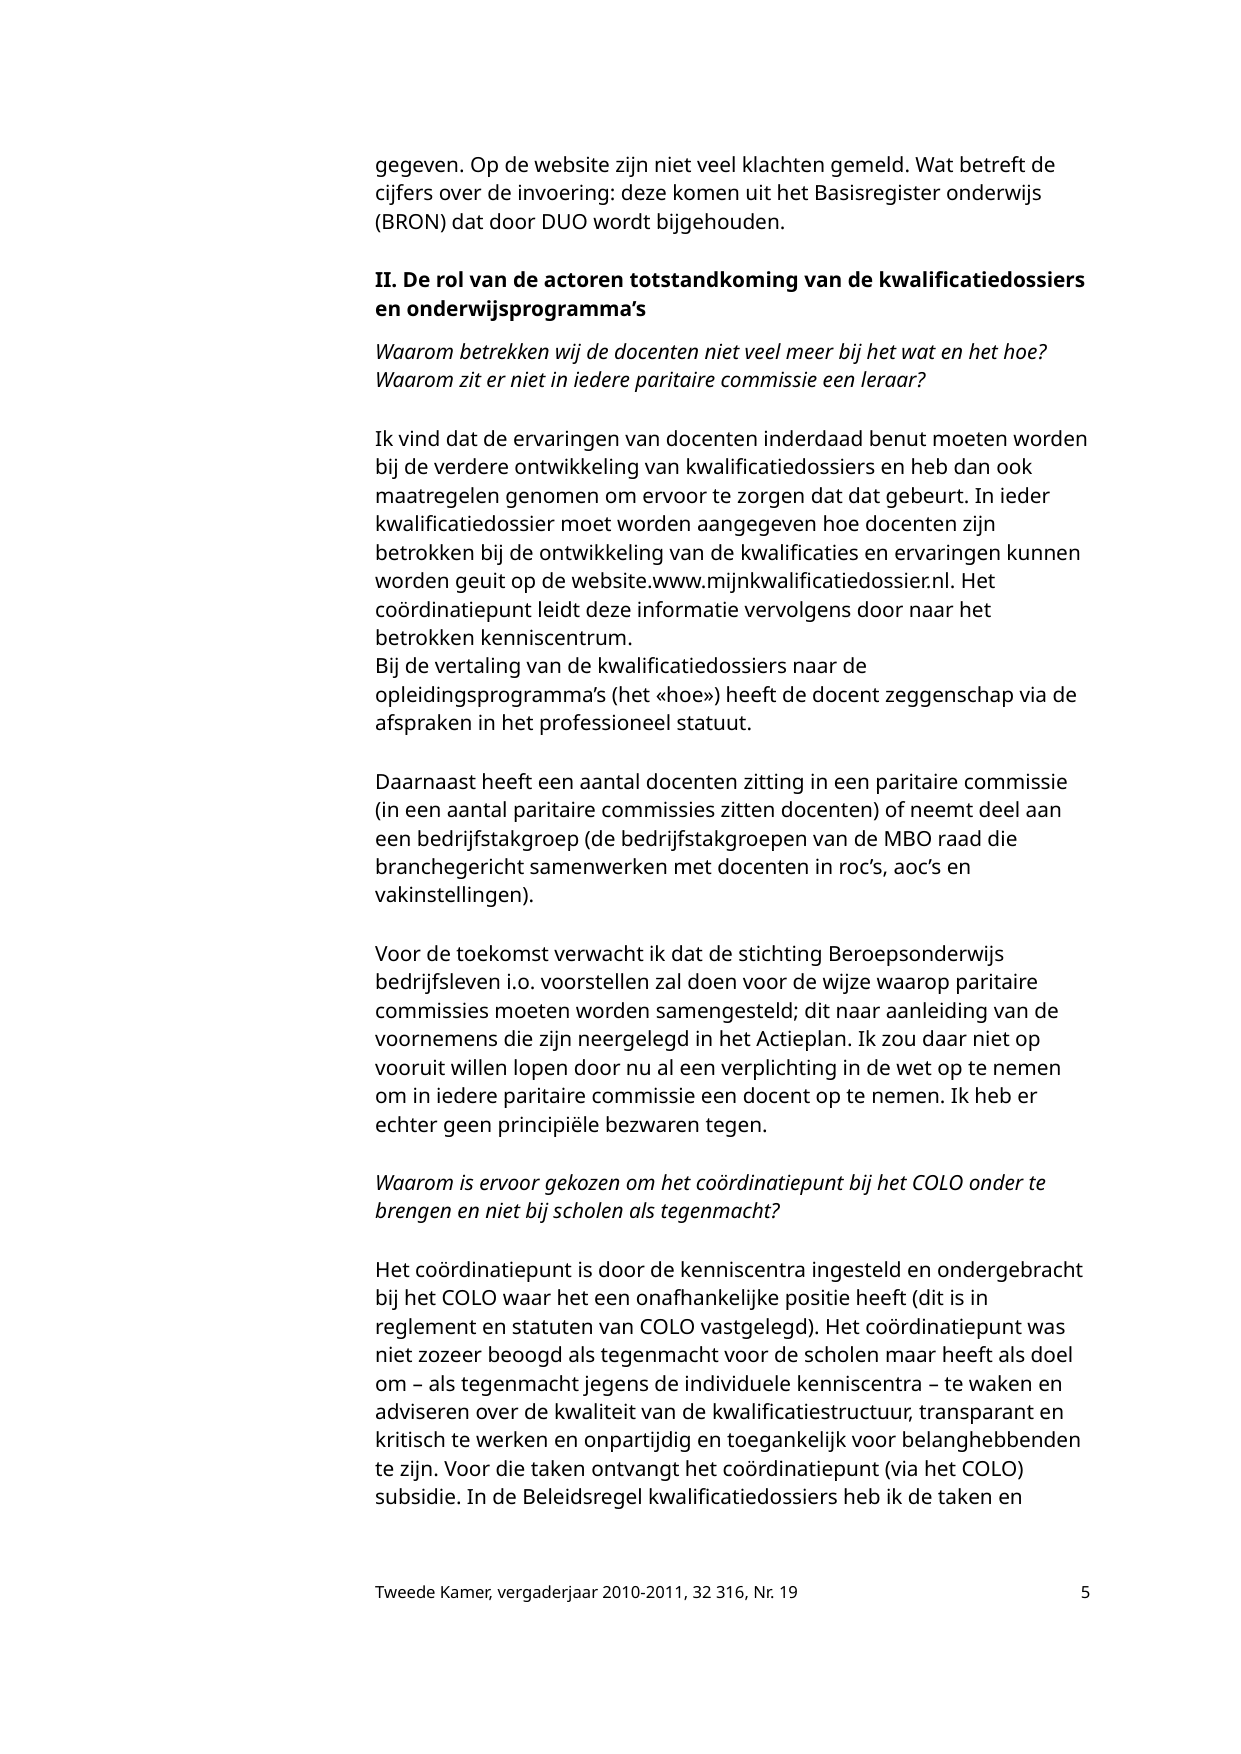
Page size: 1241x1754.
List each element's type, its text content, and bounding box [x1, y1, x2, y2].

text II. De rol van de actoren totstandkoming van de kwalificatiedossiers en onderwijsprogramma’s [375, 265, 1090, 322]
text Daarnaast heeft een aantal docenten zitting in een paritaire commissie (in een aantal paritaire commissies zitten docenten) of neemt deel aan een bedrijfstakgroep (de bedrijfstakgroepen van de MBO raad die branchegericht samenwerken met docenten in roc’s, aoc’s en vakinstellingen). [375, 767, 1090, 909]
text Waarom betrekken wij de docenten niet veel meer bij het wat en het hoe? Waarom zit er niet in iedere paritaire commissie een leraar? [375, 337, 1090, 394]
text gegeven. Op de website zijn niet veel klachten gemeld. Wat betreft de cijfers over de invoering: deze komen uit het Basisregister onderwijs (BRON) dat door DUO wordt bijgehouden. [375, 150, 1090, 235]
text Voor de toekomst verwacht ik dat de stichting Beroepsonderwijs bedrijfsleven i.o. voorstellen zal doen voor de wijze waarop paritaire commissies moeten worden samengesteld; dit naar aanleiding van de voornemens die zijn neergelegd in het Actieplan. Ik zou daar niet op vooruit willen lopen door nu al een verplichting in de wet op te nemen om in iedere paritaire commissie een docent op te nemen. Ik heb er echter geen principiële bezwaren tegen. [375, 939, 1090, 1138]
text Waarom is ervoor gekozen om het coördinatiepunt bij het COLO onder te brengen en niet bij scholen als tegenmacht? [375, 1168, 1090, 1225]
text Ik vind dat de ervaringen van docenten inderdaad benut moeten worden bij de verdere ontwikkeling van kwalificatiedossiers en heb dan ook maatregelen genomen om ervoor te zorgen dat dat gebeurt. In ieder kwalificatiedossier moet worden aangegeven hoe docenten zijn betrokken bij de ontwikkeling van de kwalificaties en ervaringen kunnen worden geuit op de website.www.mijnkwalificatiedossier.nl. Het coördinatiepunt leidt deze informatie vervolgens door naar het betrokken kenniscentrum. [375, 424, 1090, 652]
text Het coördinatiepunt is door de kenniscentra ingesteld en ondergebracht bij het COLO waar het een onafhankelijke positie heeft (dit is in reglement en statuten van COLO vastgelegd). Het coördinatiepunt was niet zozeer beoogd als tegenmacht voor de scholen maar heeft als doel om – als tegenmacht jegens de individuele kenniscentra – te waken en adviseren over de kwaliteit van de kwalificatiestructuur, transparant en kritisch te werken en onpartijdig en toegankelijk voor belanghebbenden te zijn. Voor die taken ontvangt het coördinatiepunt (via het COLO) subsidie. In de Beleidsregel kwalificatiedossiers heb ik de taken en [375, 1255, 1090, 1511]
text Bij de vertaling van de kwalificatiedossiers naar de opleidingsprogramma’s (het «hoe») heeft de docent zeggenschap via de afspraken in het professioneel statuut. [375, 652, 1090, 737]
